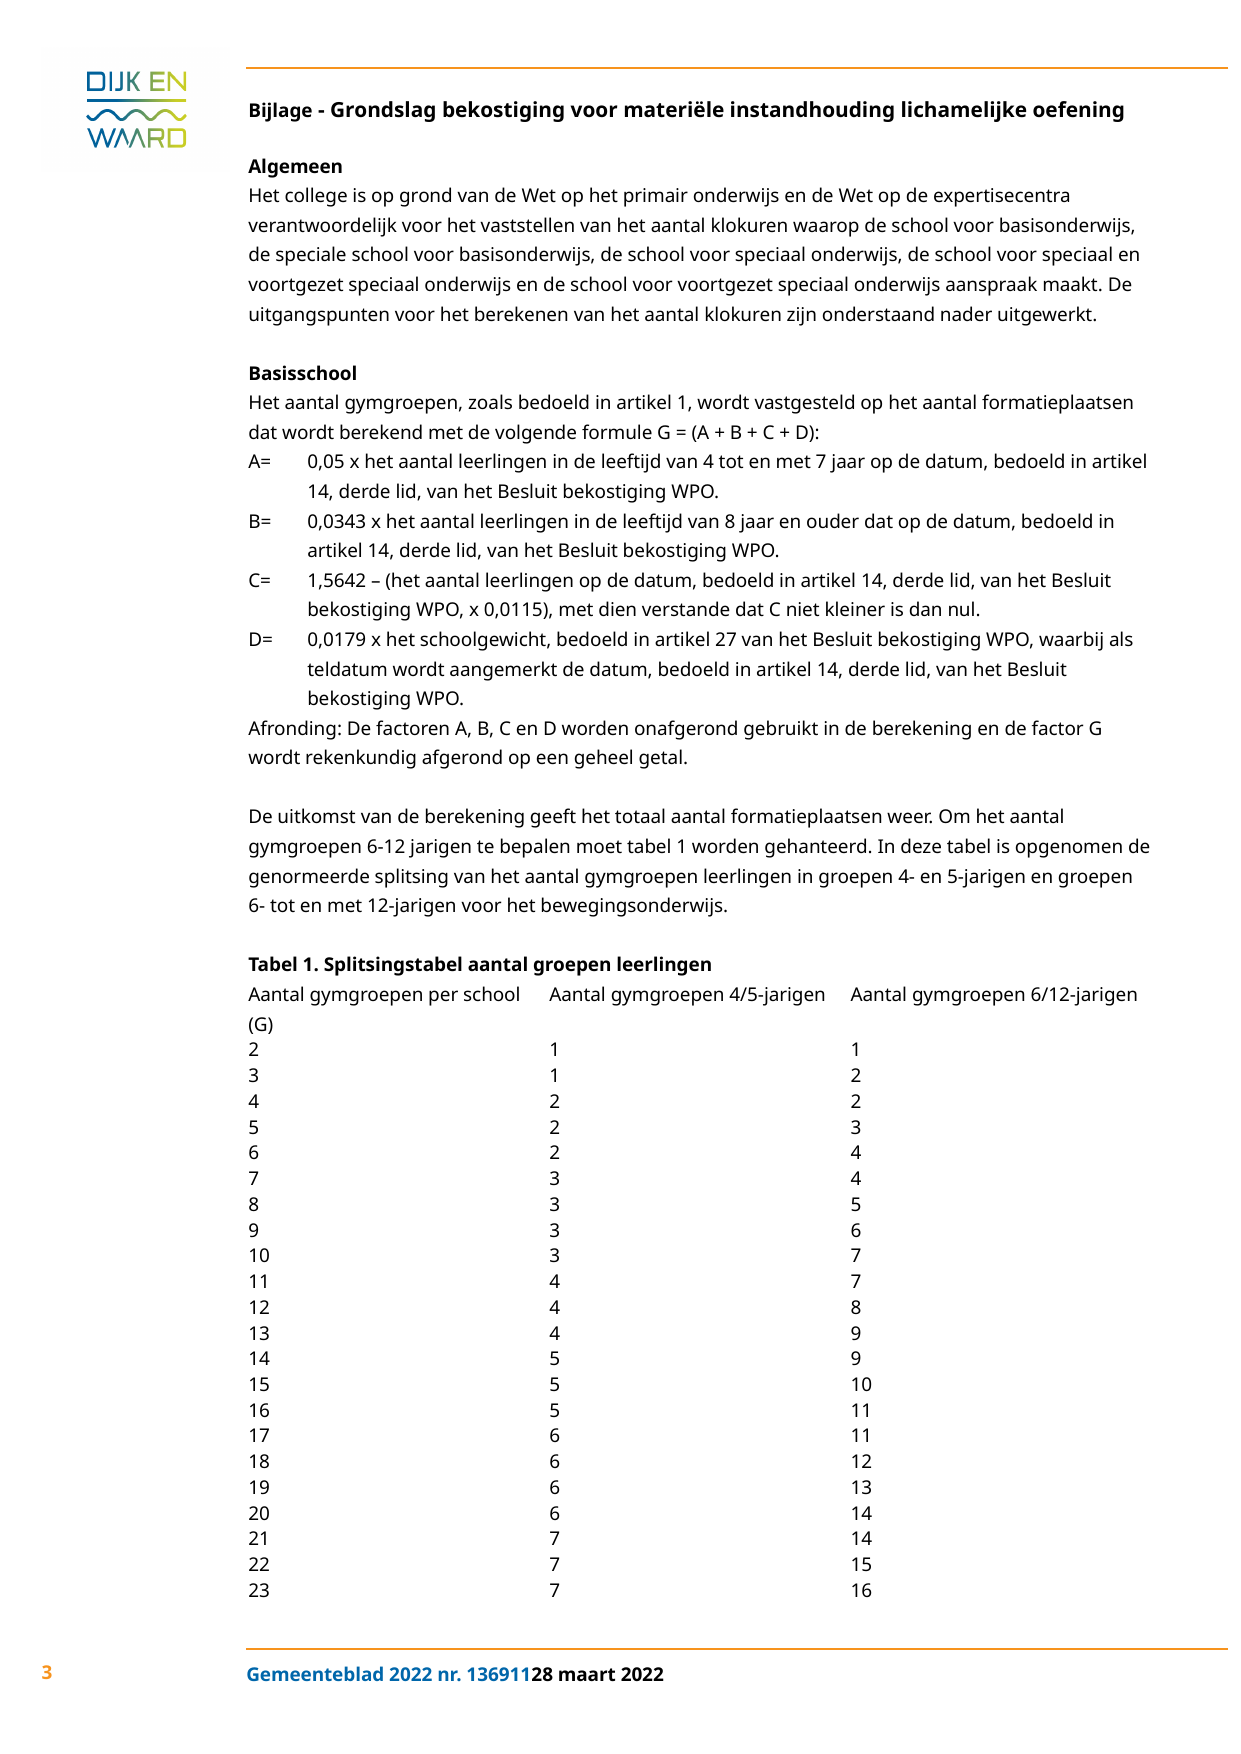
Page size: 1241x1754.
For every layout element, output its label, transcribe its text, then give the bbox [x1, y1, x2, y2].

table_cell 7 [549, 1551, 850, 1577]
table_cell 23 [248, 1577, 549, 1603]
table_cell 1 [549, 1037, 850, 1062]
table_cell 9 [850, 1345, 1152, 1371]
table_cell 13 [850, 1474, 1152, 1500]
table_cell 21 [248, 1526, 549, 1551]
table_cell 16 [850, 1577, 1152, 1603]
table_cell 7 [549, 1526, 850, 1551]
table_cell 5 [850, 1191, 1152, 1217]
table_cell 8 [248, 1191, 549, 1217]
list 1,5642 – (het aantal leerlingen op de datum, bedoeld in artikel 14, derde lid, van het Besluit bekostiging WPO, x 0,0115), met dien verstande dat C niet kleiner is dan nul. [248, 567, 1152, 622]
table_cell 11 [248, 1268, 549, 1294]
table_cell 12 [248, 1294, 549, 1320]
table_cell 3 [549, 1165, 850, 1191]
table_cell 4 [549, 1294, 850, 1320]
list 0,0343 x het aantal leerlingen in de leeftijd van 8 jaar en ouder dat op de datum, bedoeld in artikel 14, derde lid, van het Besluit bekostiging WPO. [248, 508, 1152, 563]
table_cell 2 [850, 1063, 1152, 1088]
table_cell 2 [549, 1114, 850, 1139]
table_cell 3 [549, 1243, 850, 1268]
table_cell 9 [850, 1320, 1152, 1345]
text Afronding: De factoren A, B, C en D worden onafgerond gebruikt in de berekening en de factor G wordt rekenkundig afgerond op een geheel getal. [248, 715, 1152, 770]
table_cell 8 [850, 1294, 1152, 1320]
table_cell 4 [549, 1320, 850, 1345]
text Tabel 1. Splitsingstabel aantal groepen leerlingen [248, 952, 1152, 977]
text Het college is op grond van de Wet op het primair onderwijs en de Wet op de expertisecentra verantwoordelijk voor het vaststellen van het aantal klokuren waarop de school voor basisonderwijs, de speciale school voor basisonderwijs, de school voor speciaal onderwijs, de school voor speciaal en voortgezet speciaal onderwijs en de school voor voortgezet speciaal onderwijs aanspraak maakt. De uitgangspunten voor het berekenen van het aantal klokuren zijn onderstaand nader uitgewerkt. [248, 182, 1152, 327]
table_cell 4 [248, 1088, 549, 1114]
text Basisschool [248, 360, 1152, 386]
table_cell 6 [549, 1474, 850, 1500]
table_cell 2 [850, 1088, 1152, 1114]
table_cell 3 [248, 1063, 549, 1088]
table_cell 4 [850, 1140, 1152, 1165]
table_cell 19 [248, 1474, 549, 1500]
table_cell 15 [248, 1371, 549, 1397]
table_cell 16 [248, 1397, 549, 1423]
table_cell 11 [850, 1397, 1152, 1423]
text Algemeen [248, 153, 1152, 179]
table_cell 10 [248, 1243, 549, 1268]
table_cell 13 [248, 1320, 549, 1345]
table_cell 6 [549, 1423, 850, 1448]
table_cell 5 [549, 1371, 850, 1397]
table_cell 5 [549, 1397, 850, 1423]
picture [41, 47, 231, 172]
table_cell 2 [549, 1140, 850, 1165]
text Het aantal gymgroepen, zoals bedoeld in artikel 1, wordt vastgesteld op het aantal formatieplaatsen dat wordt berekend met de volgende formule G = (A + B + C + D): [248, 389, 1152, 445]
text Bijlage - Grondslag bekostiging voor materiële instandhouding lichamelijke oefening [248, 95, 1152, 123]
table_cell 6 [248, 1140, 549, 1165]
table_cell 2 [549, 1088, 850, 1114]
table_cell 17 [248, 1423, 549, 1448]
table_cell 15 [850, 1551, 1152, 1577]
table_cell 6 [549, 1448, 850, 1474]
table_cell 3 [549, 1191, 850, 1217]
table_cell 7 [248, 1165, 549, 1191]
table_cell 6 [850, 1217, 1152, 1242]
table_header Aantal gymgroepen 4/5-jarigen [549, 981, 850, 1037]
table_cell 22 [248, 1551, 549, 1577]
table_cell 5 [248, 1114, 549, 1139]
text De uitkomst van de berekening geeft het totaal aantal formatieplaatsen weer. Om het aantal gymgroepen 6-12 jarigen te bepalen moet tabel 1 worden gehanteerd. In deze tabel is opgenomen de genormeerde splitsing van het aantal gymgroepen leerlingen in groepen 4- en 5-jarigen en groepen 6- tot en met 12-jarigen voor het bewegingsonderwijs. [248, 804, 1152, 918]
table_cell 7 [549, 1577, 850, 1603]
table_cell 7 [850, 1243, 1152, 1268]
table_cell 9 [248, 1217, 549, 1242]
table_cell 4 [850, 1165, 1152, 1191]
table_cell 1 [850, 1037, 1152, 1062]
table_cell 12 [850, 1448, 1152, 1474]
table_cell 5 [549, 1345, 850, 1371]
table_cell 6 [549, 1500, 850, 1526]
table_cell 14 [248, 1345, 549, 1371]
list 0,0179 x het schoolgewicht, bedoeld in artikel 27 van het Besluit bekostiging WPO, waarbij als teldatum wordt aangemerkt de datum, bedoeld in artikel 14, derde lid, van het Besluit bekostiging WPO. [248, 626, 1152, 711]
table_cell 14 [850, 1500, 1152, 1526]
table_cell 1 [549, 1063, 850, 1088]
table_cell 18 [248, 1448, 549, 1474]
list 0,05 x het aantal leerlingen in de leeftijd van 4 tot en met 7 jaar op de datum, bedoeld in artikel 14, derde lid, van het Besluit bekostiging WPO. [248, 449, 1152, 504]
table_cell 11 [850, 1423, 1152, 1448]
table_cell 20 [248, 1500, 549, 1526]
table_cell 4 [549, 1268, 850, 1294]
table_header Aantal gymgroepen 6/12-jarigen [850, 981, 1152, 1037]
table_cell 7 [850, 1268, 1152, 1294]
table_cell 3 [549, 1217, 850, 1242]
table_cell 14 [850, 1526, 1152, 1551]
table_cell 3 [850, 1114, 1152, 1139]
table_header Aantal gymgroepen per school (G) [248, 981, 549, 1037]
table_cell 10 [850, 1371, 1152, 1397]
table_cell 2 [248, 1037, 549, 1062]
